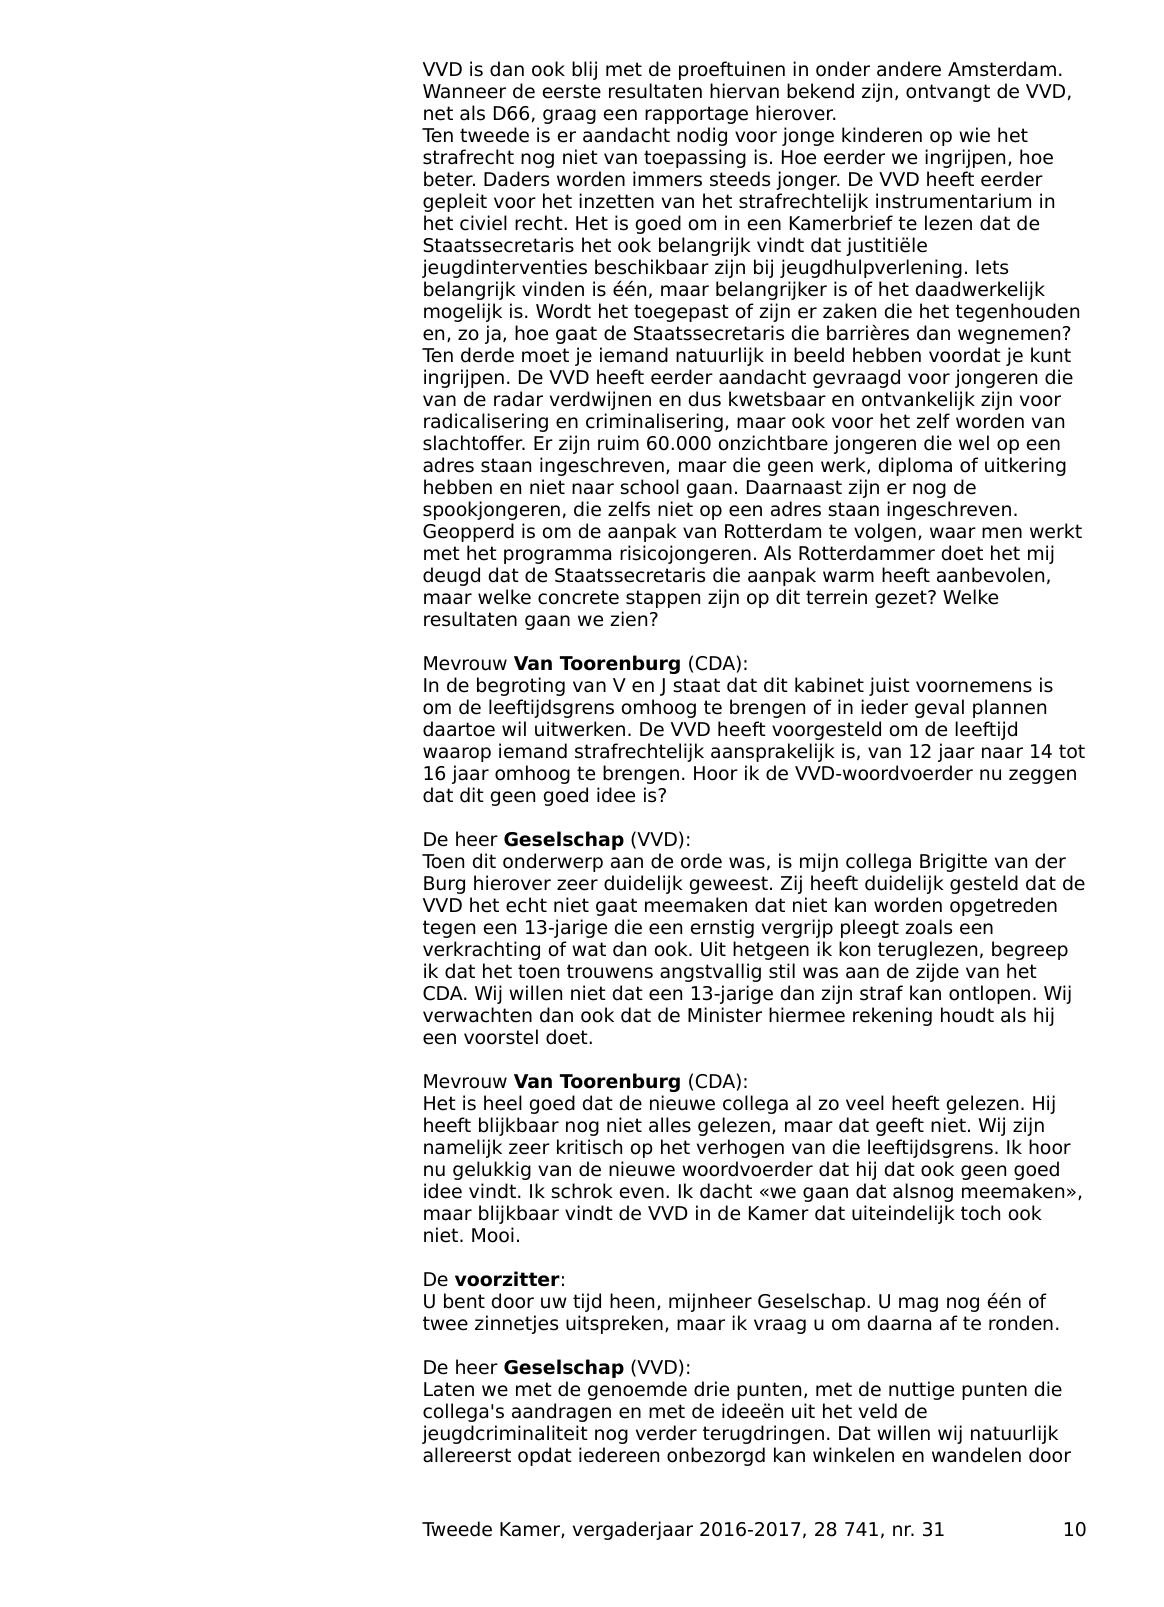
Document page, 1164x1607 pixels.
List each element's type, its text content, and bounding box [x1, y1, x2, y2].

text Ten tweede is er aandacht nodig voor jonge kinderen op wie het strafrecht nog niet van toepassing is. Hoe eerder we ingrijpen, hoe beter. Daders worden immers steeds jonger. De VVD heeft eerder gepleit voor het inzetten van het strafrechtelijk instrumentarium in het civiel recht. Het is goed om in een Kamerbrief te lezen dat de Staatssecretaris het ook belangrijk vindt dat justitiële jeugdinterventies beschikbaar zijn bij jeugdhulpverlening. Iets belangrijk vinden is één, maar belangrijker is of het daadwerkelijk mogelijk is. Wordt het toegepast of zijn er zaken die het tegenhouden en, zo ja, hoe gaat de Staatssecretaris die barrières dan wegnemen? [422, 125, 1087, 345]
text De heer Geselschap (VVD): [422, 1357, 1087, 1379]
text Mevrouw Van Toorenburg (CDA): [422, 1071, 1087, 1093]
text Mevrouw Van Toorenburg (CDA): [422, 653, 1087, 675]
text In de begroting van V en J staat dat dit kabinet juist voornemens is om de leeftijdsgrens omhoog te brengen of in ieder geval plannen daartoe wil uitwerken. De VVD heeft voorgesteld om de leeftijd waarop iemand strafrechtelijk aansprakelijk is, van 12 jaar naar 14 tot 16 jaar omhoog te brengen. Hoor ik de VVD-woordvoerder nu zeggen dat dit geen goed idee is? [422, 675, 1087, 807]
text Ten derde moet je iemand natuurlijk in beeld hebben voordat je kunt ingrijpen. De VVD heeft eerder aandacht gevraagd voor jongeren die van de radar verdwijnen en dus kwetsbaar en ontvankelijk zijn voor radicalisering en criminalisering, maar ook voor het zelf worden van slachtoffer. Er zijn ruim 60.000 onzichtbare jongeren die wel op een adres staan ingeschreven, maar die geen werk, diploma of uitkering hebben en niet naar school gaan. Daarnaast zijn er nog de spookjongeren, die zelfs niet op een adres staan ingeschreven. Geopperd is om de aanpak van Rotterdam te volgen, waar men werkt met het programma risicojongeren. Als Rotterdammer doet het mij deugd dat de Staatssecretaris die aanpak warm heeft aanbevolen, maar welke concrete stappen zijn op dit terrein gezet? Welke resultaten gaan we zien? [422, 345, 1087, 631]
text Toen dit onderwerp aan de orde was, is mijn collega Brigitte van der Burg hierover zeer duidelijk geweest. Zij heeft duidelijk gesteld dat de VVD het echt niet gaat meemaken dat niet kan worden opgetreden tegen een 13-jarige die een ernstig vergrijp pleegt zoals een verkrachting of wat dan ook. Uit hetgeen ik kon teruglezen, begreep ik dat het toen trouwens angstvallig stil was aan de zijde van het CDA. Wij willen niet dat een 13-jarige dan zijn straf kan ontlopen. Wij verwachten dan ook dat de Minister hiermee rekening houdt als hij een voorstel doet. [422, 851, 1087, 1048]
text Laten we met de genoemde drie punten, met de nuttige punten die collega's aandragen en met de ideeën uit het veld de jeugdcriminaliteit nog verder terugdringen. Dat willen wij natuurlijk allereerst opdat iedereen onbezorgd kan winkelen en wandelen door [422, 1379, 1087, 1467]
text De voorzitter: [422, 1269, 1087, 1291]
text De heer Geselschap (VVD): [422, 829, 1087, 851]
text Het is heel goed dat de nieuwe collega al zo veel heeft gelezen. Hij heeft blijkbaar nog niet alles gelezen, maar dat geeft niet. Wij zijn namelijk zeer kritisch op het verhogen van die leeftijdsgrens. Ik hoor nu gelukkig van de nieuwe woordvoerder dat hij dat ook geen goed idee vindt. Ik schrok even. Ik dacht «we gaan dat alsnog meemaken», maar blijkbaar vindt de VVD in de Kamer dat uiteindelijk toch ook niet. Mooi. [422, 1093, 1087, 1247]
text VVD is dan ook blij met de proeftuinen in onder andere Amsterdam. Wanneer de eerste resultaten hiervan bekend zijn, ontvangt de VVD, net als D66, graag een rapportage hierover. [422, 59, 1087, 125]
text U bent door uw tijd heen, mijnheer Geselschap. U mag nog één of twee zinnetjes uitspreken, maar ik vraag u om daarna af te ronden. [422, 1291, 1087, 1335]
